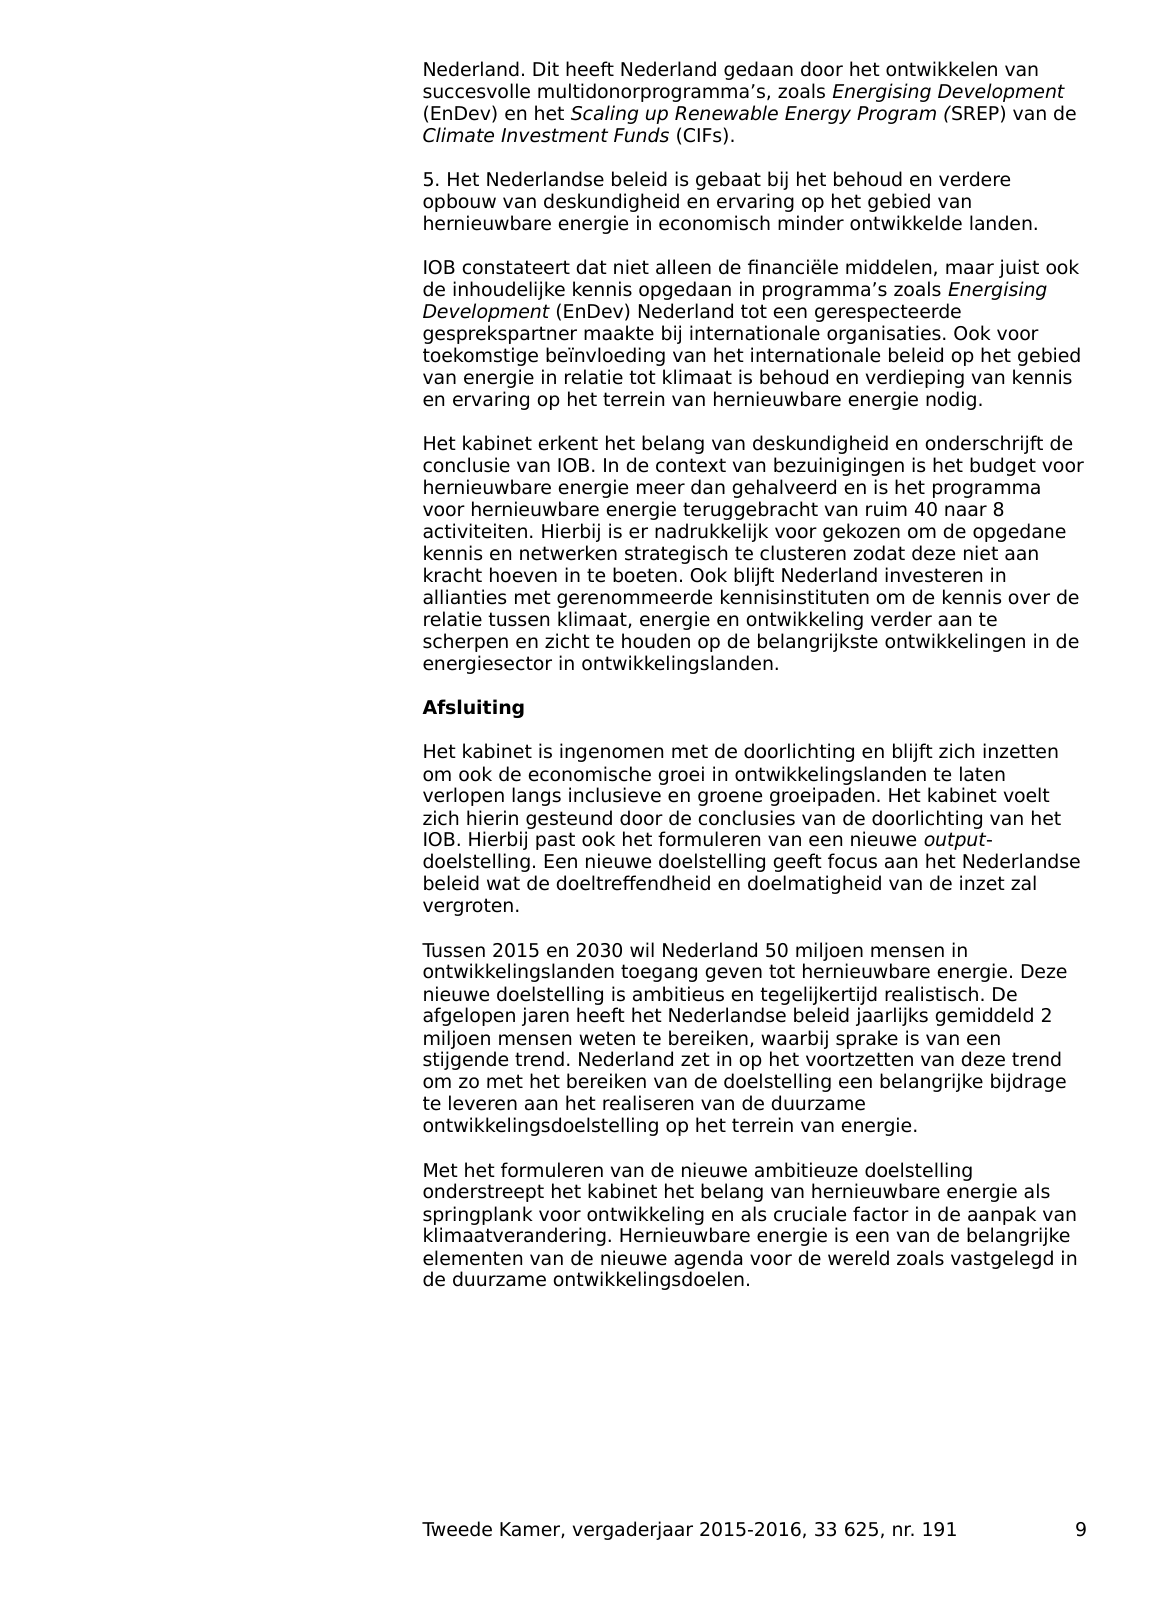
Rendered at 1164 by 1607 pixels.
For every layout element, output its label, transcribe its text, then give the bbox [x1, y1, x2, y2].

subtitle Afsluiting [422, 697, 1087, 719]
text Met het formuleren van de nieuwe ambitieuze doelstelling onderstreept het kabinet het belang van hernieuwbare energie als springplank voor ontwikkeling en als cruciale factor in de aanpak van klimaatverandering. Hernieuwbare energie is een van de belangrijke elementen van de nieuwe agenda voor de wereld zoals vastgelegd in de duurzame ontwikkelingsdoelen. [422, 1159, 1087, 1291]
text Tussen 2015 en 2030 wil Nederland 50 miljoen mensen in ontwikkelingslanden toegang geven tot hernieuwbare energie. Deze nieuwe doelstelling is ambitieus en tegelijkertijd realistisch. De afgelopen jaren heeft het Nederlandse beleid jaarlijks gemiddeld 2 miljoen mensen weten te bereiken, waarbij sprake is van een stijgende trend. Nederland zet in op het voortzetten van deze trend om zo met het bereiken van de doelstelling een belangrijke bijdrage te leveren aan het realiseren van de duurzame ontwikkelingsdoelstelling op het terrein van energie. [422, 939, 1087, 1137]
text 5. Het Nederlandse beleid is gebaat bij het behoud en verdere opbouw van deskundigheid en ervaring op het gebied van hernieuwbare energie in economisch minder ontwikkelde landen. [422, 169, 1087, 235]
text IOB constateert dat niet alleen de financiële middelen, maar juist ook de inhoudelijke kennis opgedaan in programma’s zoals Energising Development (EnDev) Nederland tot een gerespecteerde gesprekspartner maakte bij internationale organisaties. Ook voor toekomstige beïnvloeding van het internationale beleid op het gebied van energie in relatie tot klimaat is behoud en verdieping van kennis en ervaring op het terrein van hernieuwbare energie nodig. [422, 257, 1087, 411]
text Nederland. Dit heeft Nederland gedaan door het ontwikkelen van succesvolle multidonorprogramma’s, zoals Energising Development (EnDev) en het Scaling up Renewable Energy Program (SREP) van de Climate Investment Funds (CIFs). [422, 59, 1087, 147]
text Het kabinet is ingenomen met de doorlichting en blijft zich inzetten om ook de economische groei in ontwikkelingslanden te laten verlopen langs inclusieve en groene groeipaden. Het kabinet voelt zich hierin gesteund door de conclusies van de doorlichting van het IOB. Hierbij past ook het formuleren van een nieuwe output-doelstelling. Een nieuwe doelstelling geeft focus aan het Nederlandse beleid wat de doeltreffendheid en doelmatigheid van de inzet zal vergroten. [422, 741, 1087, 917]
text Het kabinet erkent het belang van deskundigheid en onderschrijft de conclusie van IOB. In de context van bezuinigingen is het budget voor hernieuwbare energie meer dan gehalveerd en is het programma voor hernieuwbare energie teruggebracht van ruim 40 naar 8 activiteiten. Hierbij is er nadrukkelijk voor gekozen om de opgedane kennis en netwerken strategisch te clusteren zodat deze niet aan kracht hoeven in te boeten. Ook blijft Nederland investeren in allianties met gerenommeerde kennisinstituten om de kennis over de relatie tussen klimaat, energie en ontwikkeling verder aan te scherpen en zicht te houden op de belangrijkste ontwikkelingen in de energiesector in ontwikkelingslanden. [422, 433, 1087, 675]
